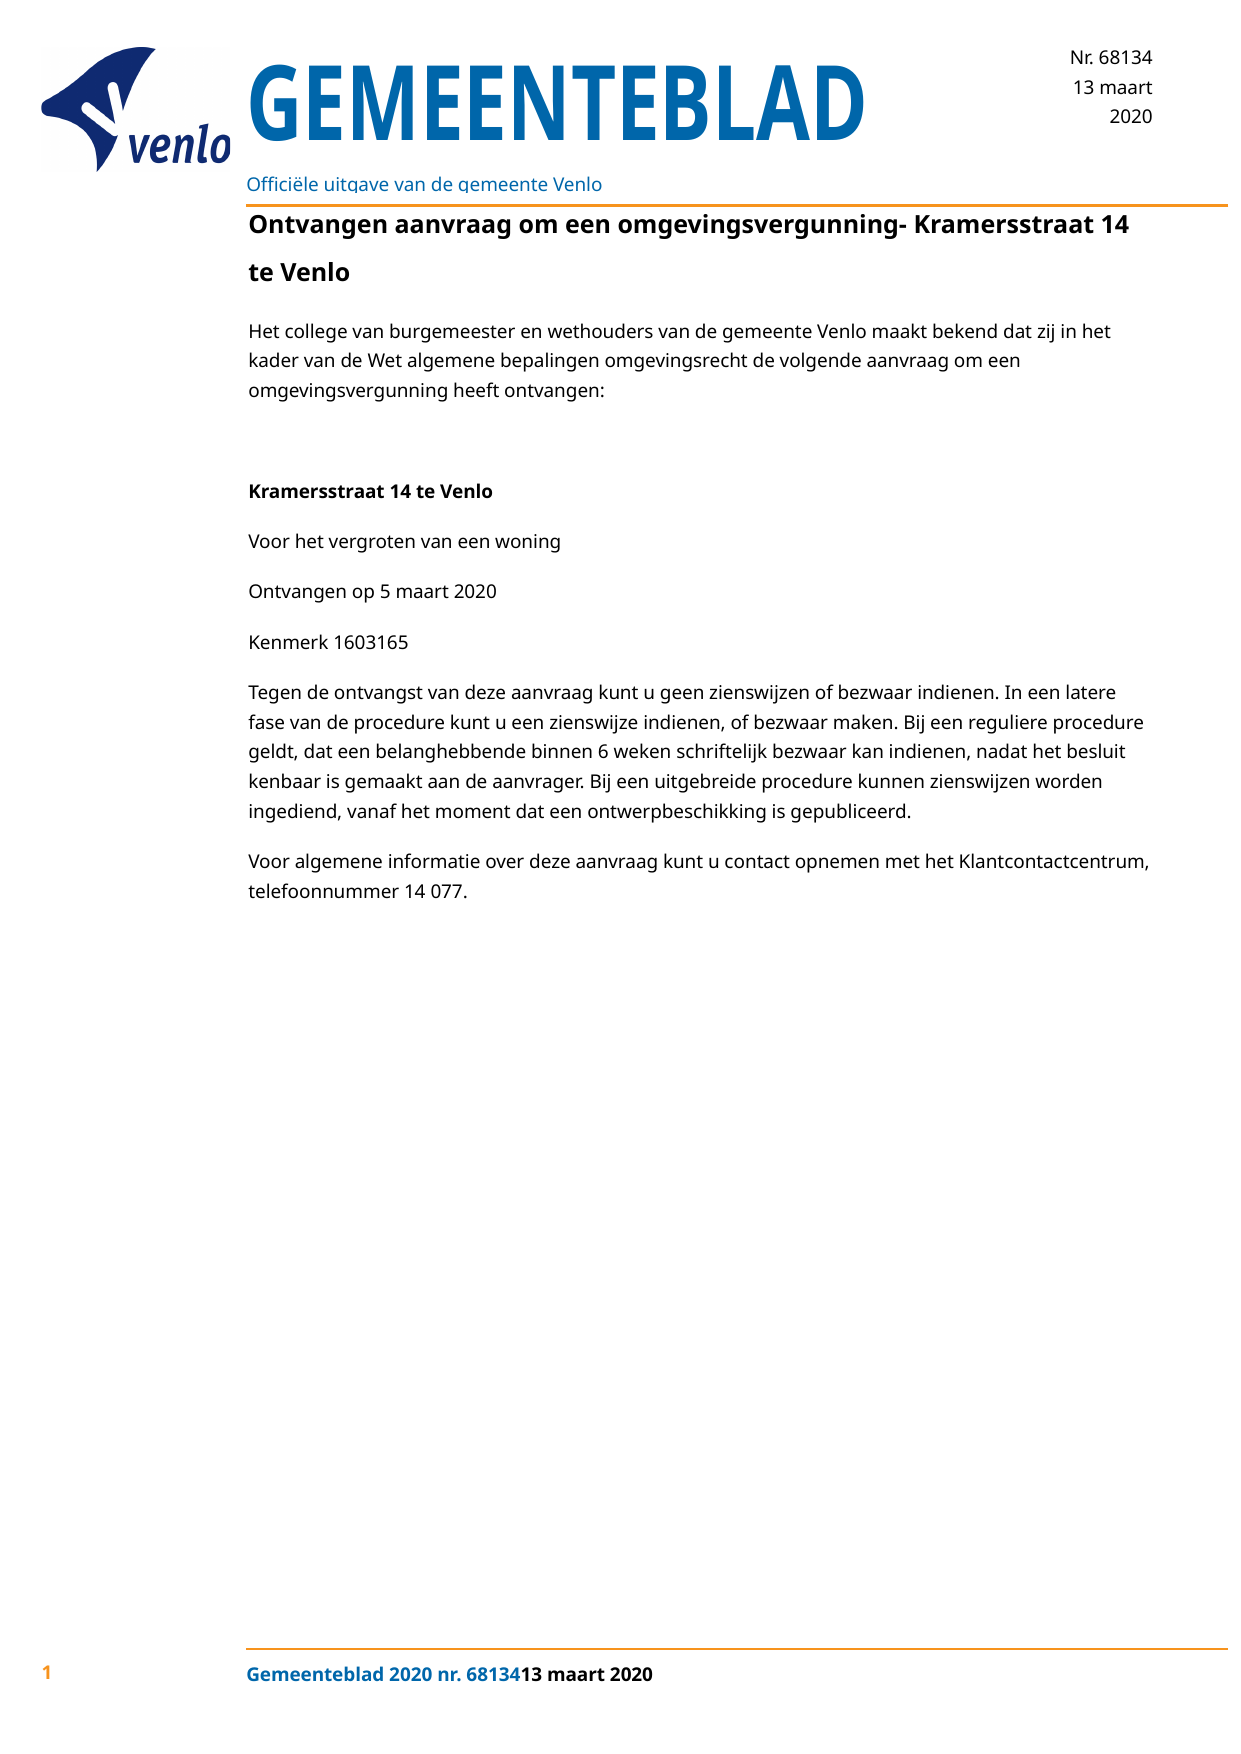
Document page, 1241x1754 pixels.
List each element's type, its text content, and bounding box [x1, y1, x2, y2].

text Kramersstraat 14 te Venlo [248, 478, 1152, 504]
picture [41, 47, 231, 172]
text Voor algemene informatie over deze aanvraag kunt u contact opnemen met het Klantcontactcentrum, telefoonnummer 14 077. [248, 848, 1152, 904]
text Tegen de ontvangst van deze aanvraag kunt u geen zienswijzen of bezwaar indienen. In een latere fase van de procedure kunt u een zienswijze indienen, of bezwaar maken. Bij een reguliere procedure geldt, dat een belanghebbende binnen 6 weken schriftelijk bezwaar kan indienen, nadat het besluit kenbaar is gemaakt aan de aanvrager. Bij een uitgebreide procedure kunnen zienswijzen worden ingediend, vanaf het moment dat een ontwerpbeschikking is gepubliceerd. [248, 679, 1152, 824]
text Het college van burgemeester en wethouders van de gemeente Venlo maakt bekend dat zij in het kader van de Wet algemene bepalingen omgevingsrecht de volgende aanvraag om een omgevingsvergunning heeft ontvangen: [248, 318, 1152, 403]
text Ontvangen aanvraag om een omgevingsvergunning- Kramersstraat 14 te Venlo [248, 207, 1152, 288]
text Ontvangen op 5 maart 2020 [248, 579, 1152, 604]
text Voor het vergroten van een woning [248, 528, 1152, 554]
text Kenmerk 1603165 [248, 629, 1152, 655]
